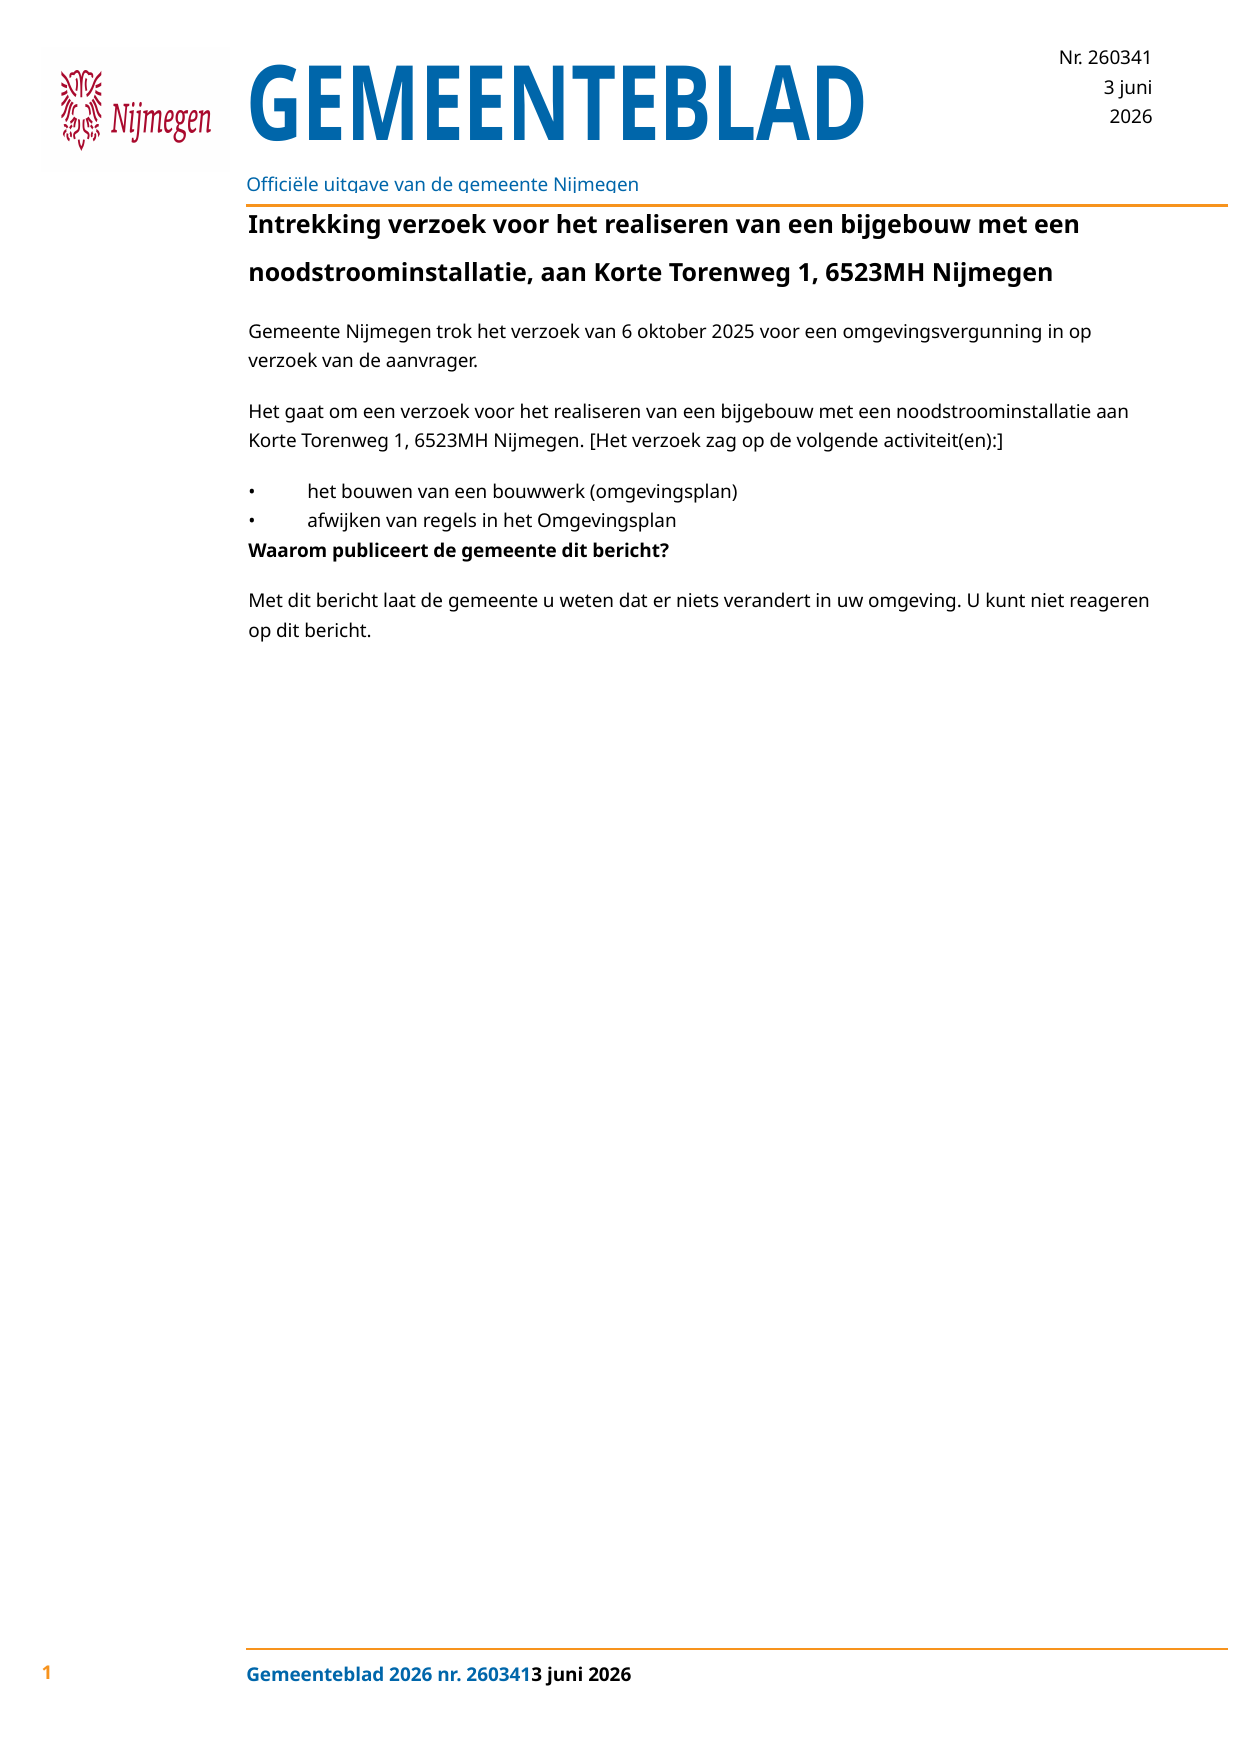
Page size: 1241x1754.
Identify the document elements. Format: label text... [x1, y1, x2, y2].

list afwijken van regels in het Omgevingsplan [248, 507, 1152, 533]
text Met dit bericht laat de gemeente u weten dat er niets verandert in uw omgeving. U kunt niet reageren op dit bericht. [248, 587, 1152, 643]
text Intrekking verzoek voor het realiseren van een bijgebouw met een noodstroominstallatie, aan Korte Torenweg 1, 6523MH Nijmegen [248, 207, 1152, 288]
picture [41, 47, 231, 172]
text Waarom publiceert de gemeente dit bericht? [248, 537, 1152, 563]
text Het gaat om een verzoek voor het realiseren van een bijgebouw met een noodstroominstallatie aan Korte Torenweg 1, 6523MH Nijmegen. [Het verzoek zag op de volgende activiteit(en):] [248, 398, 1152, 453]
text Gemeente Nijmegen trok het verzoek van 6 oktober 2025 voor een omgevingsvergunning in op verzoek van de aanvrager. [248, 318, 1152, 373]
list het bouwen van een bouwwerk (omgevingsplan) [248, 478, 1152, 504]
